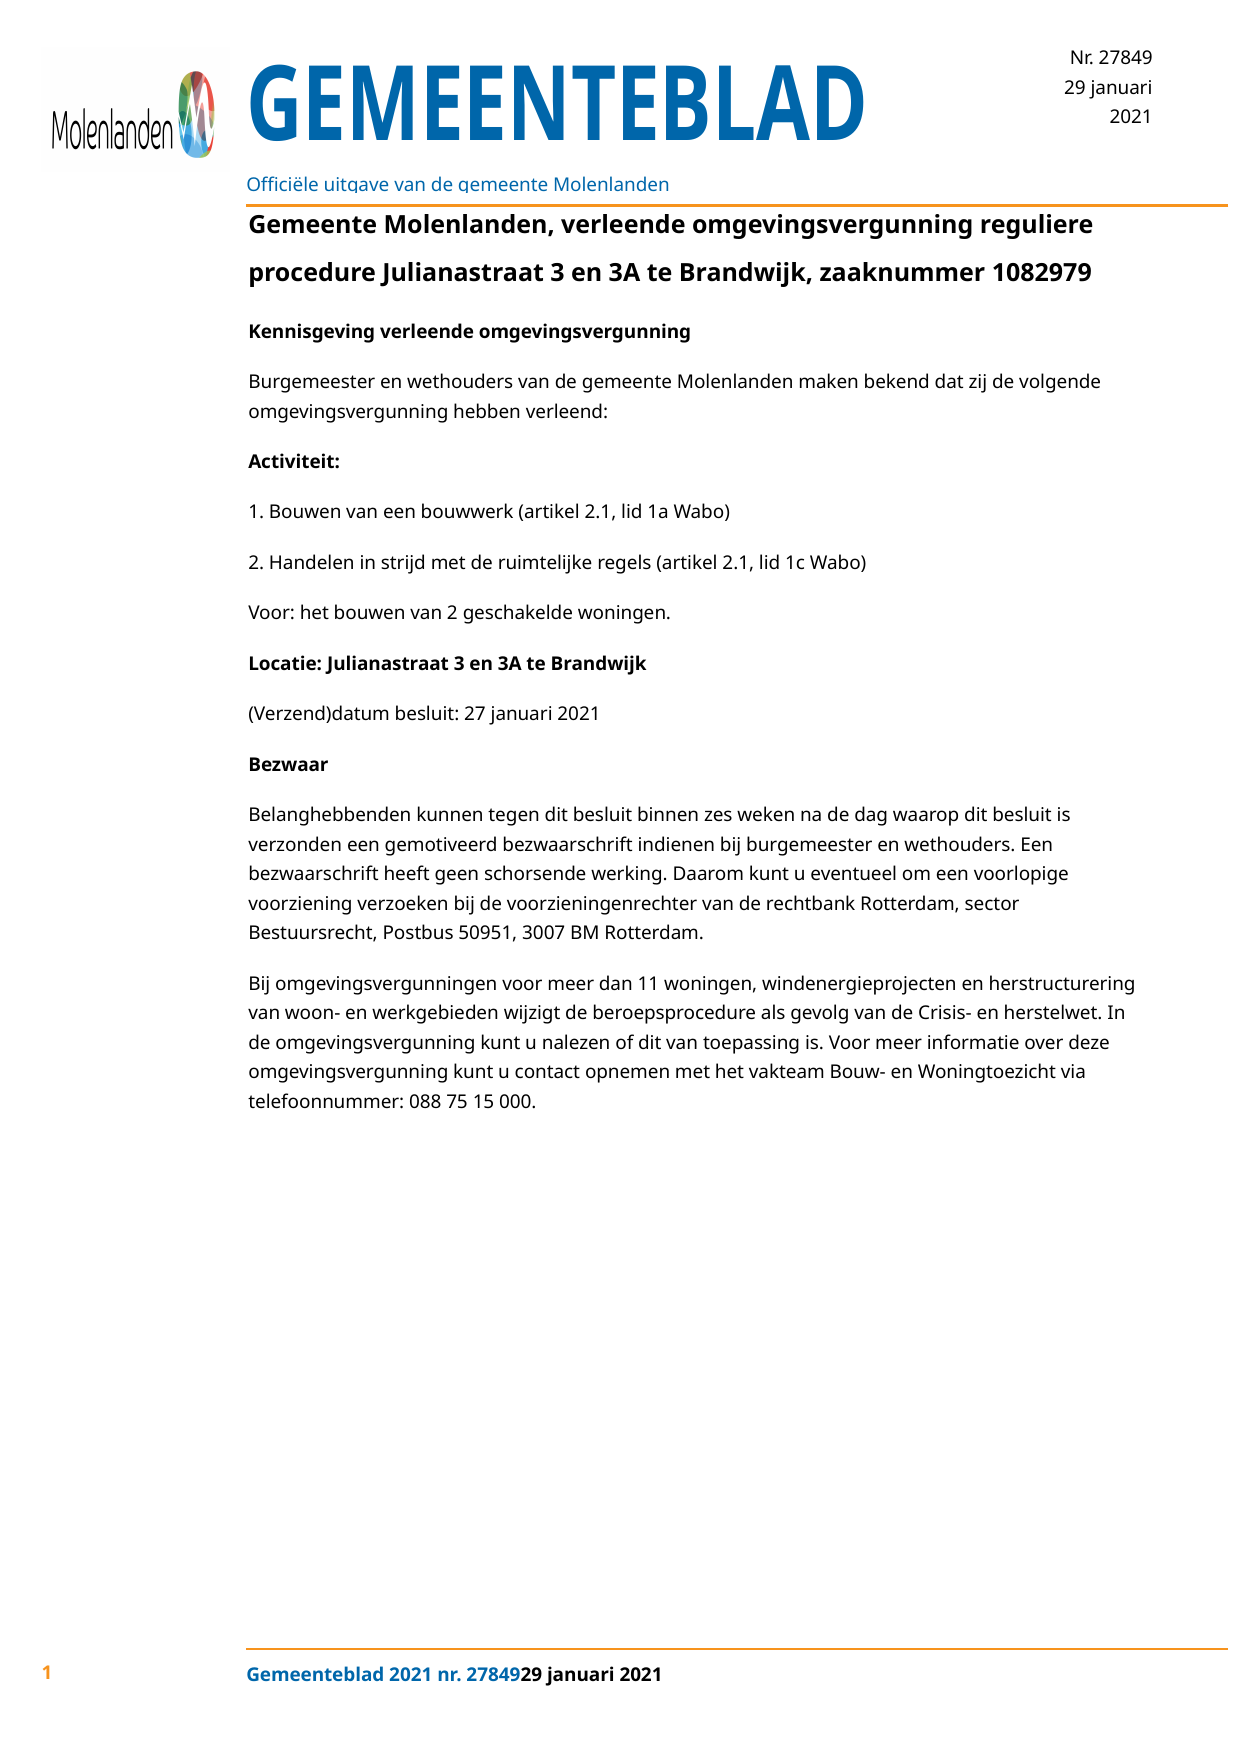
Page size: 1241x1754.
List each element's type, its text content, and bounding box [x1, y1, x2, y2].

text Bezwaar [248, 751, 1152, 777]
text Belanghebbenden kunnen tegen dit besluit binnen zes weken na de dag waarop dit besluit is verzonden een gemotiveerd bezwaarschrift indienen bij burgemeester en wethouders. Een bezwaarschrift heeft geen schorsende werking. Daarom kunt u eventueel om een voorlopige voorziening verzoeken bij de voorzieningenrechter van de rechtbank Rotterdam, sector Bestuursrecht, Postbus 50951, 3007 BM Rotterdam. [248, 801, 1152, 945]
text Burgemeester en wethouders van de gemeente Molenlanden maken bekend dat zij de volgende omgevingsvergunning hebben verleend: [248, 368, 1152, 424]
text Bij omgevingsvergunningen voor meer dan 11 woningen, windenergieprojecten en herstructurering van woon- en werkgebieden wijzigt de beroepsprocedure als gevolg van de Crisis- en herstelwet. In de omgevingsvergunning kunt u nalezen of dit van toepassing is. Voor meer informatie over deze omgevingsvergunning kunt u contact opnemen met het vakteam Bouw- en Woningtoezicht via telefoonnummer: 088 75 15 000. [248, 970, 1152, 1114]
text Kennisgeving verleende omgevingsvergunning [248, 318, 1152, 344]
text 1. Bouwen van een bouwwerk (artikel 2.1, lid 1a Wabo) [248, 499, 1152, 524]
text Voor: het bouwen van 2 geschakelde woningen. [248, 599, 1152, 625]
text Activiteit: [248, 448, 1152, 474]
text (Verzend)datum besluit: 27 januari 2021 [248, 700, 1152, 726]
text Locatie: Julianastraat 3 en 3A te Brandwijk [248, 650, 1152, 676]
text 2. Handelen in strijd met de ruimtelijke regels (artikel 2.1, lid 1c Wabo) [248, 549, 1152, 575]
text Gemeente Molenlanden, verleende omgevingsvergunning reguliere procedure Julianastraat 3 en 3A te Brandwijk, zaaknummer 1082979 [248, 207, 1152, 288]
picture [41, 47, 231, 172]
